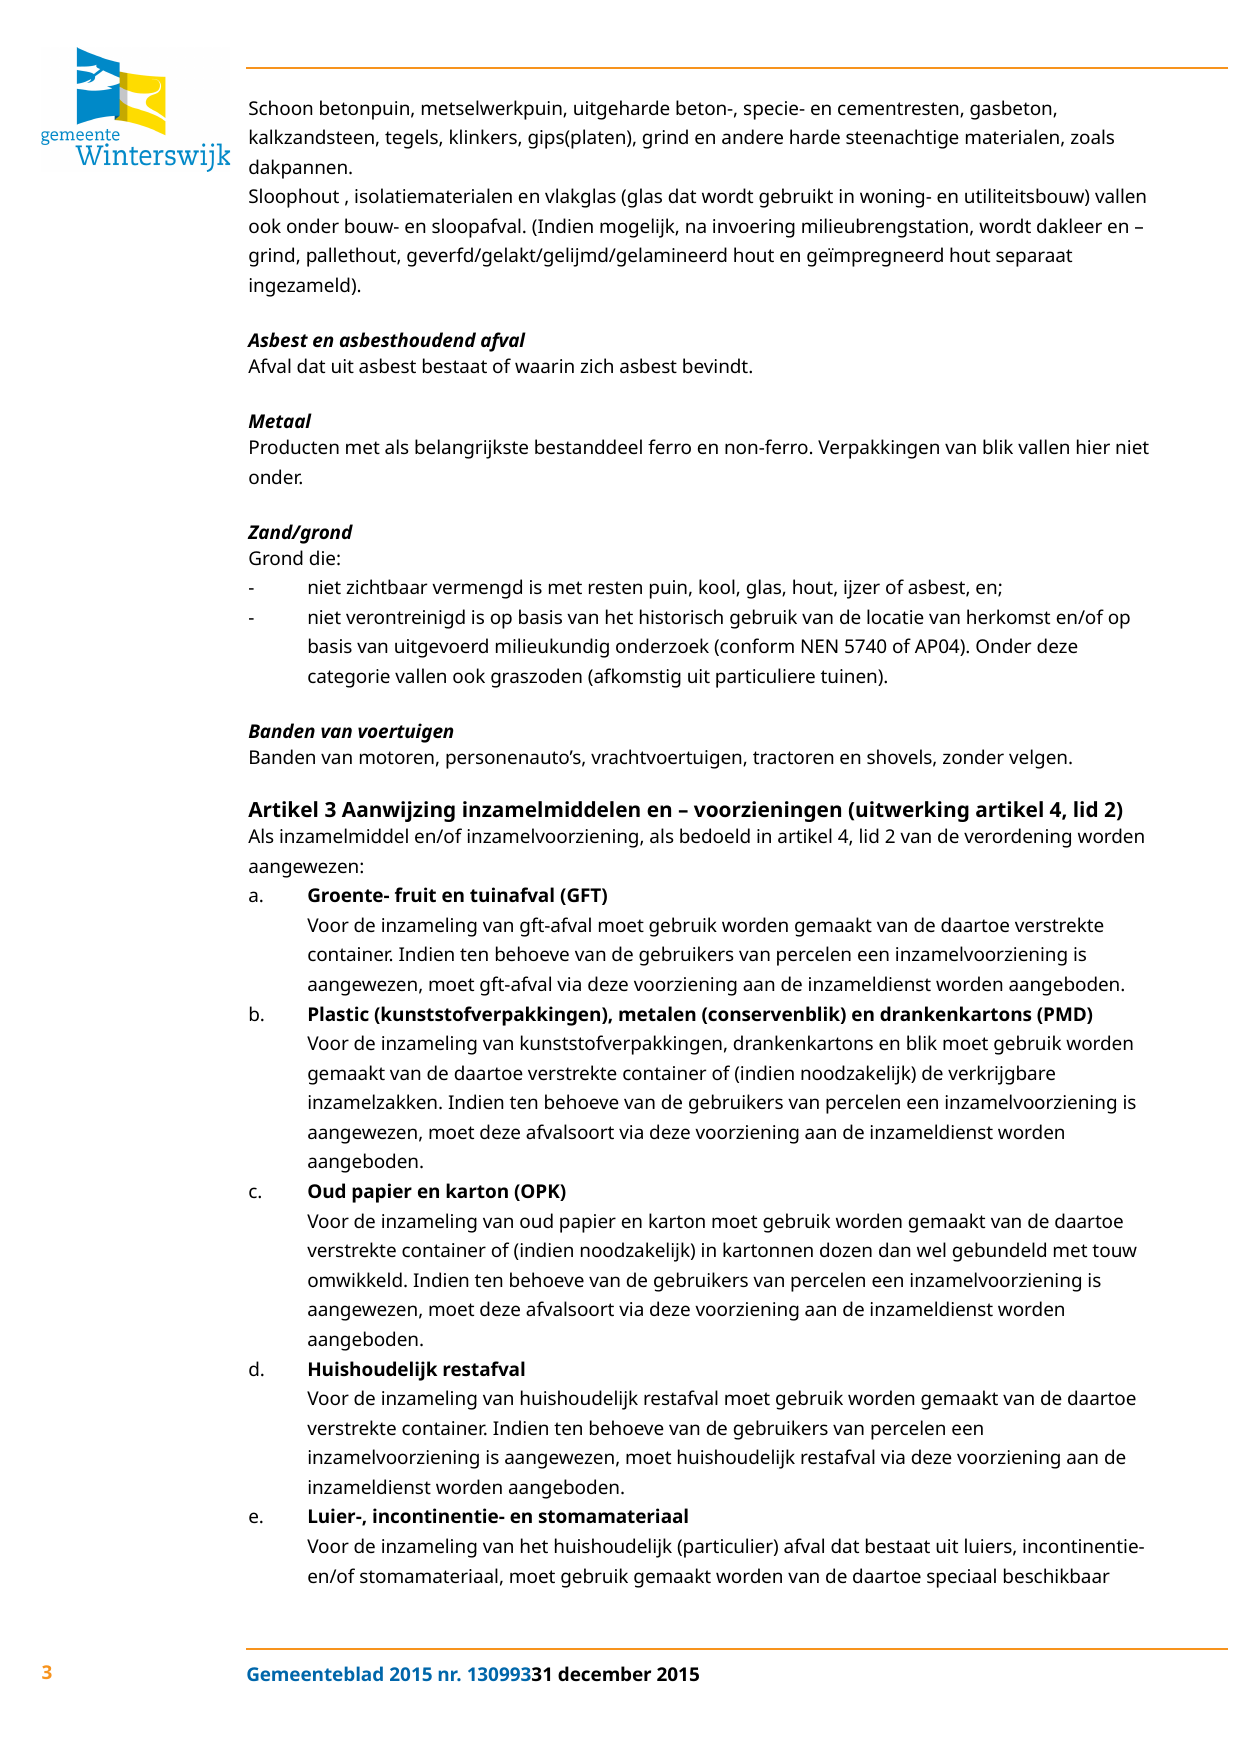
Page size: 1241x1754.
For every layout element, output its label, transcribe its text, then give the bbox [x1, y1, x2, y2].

list Voor de inzameling van oud papier en karton moet gebruik worden gemaakt van de daartoe verstrekte container of (indien noodzakelijk) in kartonnen dozen dan wel gebundeld met touw omwikkeld. Indien ten behoeve van de gebruikers van percelen een inzamelvoorziening is aangewezen, moet deze afvalsoort via deze voorziening aan de inzameldienst worden aangeboden. [248, 1208, 1152, 1352]
text Als inzamelmiddel en/of inzamelvoorziening, als bedoeld in artikel 4, lid 2 van de verordening worden aangewezen: [248, 823, 1152, 878]
text Grond die: [248, 545, 1152, 571]
text Zand/grond [248, 519, 1152, 545]
list Luier-, incontinentie- en stomamateriaal [248, 1504, 1152, 1529]
text Banden van motoren, personenauto’s, vrachtvoertuigen, tractoren en shovels, zonder velgen. [248, 744, 1152, 770]
text Afval dat uit asbest bestaat of waarin zich asbest bevindt. [248, 353, 1152, 379]
picture [225, 153, 231, 162]
list Oud papier en karton (OPK) [248, 1178, 1152, 1204]
list niet zichtbaar vermengd is met resten puin, kool, glas, hout, ijzer of asbest, en; [248, 574, 1152, 600]
list Voor de inzameling van het huishoudelijk (particulier) afval dat bestaat uit luiers, incontinentie- en/of stomamateriaal, moet gebruik gemaakt worden van de daartoe speciaal beschikbaar [248, 1533, 1152, 1588]
list niet verontreinigd is op basis van het historisch gebruik van de locatie van herkomst en/of op basis van uitgevoerd milieukundig onderzoek (conform NEN 5740 of AP04). Onder deze categorie vallen ook graszoden (afkomstig uit particuliere tuinen). [248, 604, 1152, 689]
list Voor de inzameling van gft-afval moet gebruik worden gemaakt van de daartoe verstrekte container. Indien ten behoeve van de gebruikers van percelen een inzamelvoorziening is aangewezen, moet gft-afval via deze voorziening aan de inzameldienst worden aangeboden. [248, 912, 1152, 997]
list Voor de inzameling van kunststofverpakkingen, drankenkartons en blik moet gebruik worden gemaakt van de daartoe verstrekte container of (indien noodzakelijk) de verkrijgbare inzamelzakken. Indien ten behoeve van de gebruikers van percelen een inzamelvoorziening is aangewezen, moet deze afvalsoort via deze voorziening aan de inzameldienst worden aangeboden. [248, 1030, 1152, 1174]
picture [41, 47, 231, 172]
text Schoon betonpuin, metselwerkpuin, uitgeharde beton-, specie- en cementresten, gasbeton, kalkzandsteen, tegels, klinkers, gips(platen), grind en andere harde steenachtige materialen, zoals dakpannen. [248, 95, 1152, 180]
list Huishoudelijk restafval [248, 1356, 1152, 1381]
text Sloophout , isolatiematerialen en vlakglas (glas dat wordt gebruikt in woning- en utiliteitsbouw) vallen ook onder bouw- en sloopafval. (Indien mogelijk, na invoering milieubrengstation, wordt dakleer en –grind, pallethout, geverfd/gelakt/gelijmd/gelamineerd hout en geïmpregneerd hout separaat ingezameld). [248, 183, 1152, 298]
text Banden van voertuigen [248, 719, 1152, 744]
list Plastic (kunststofverpakkingen), metalen (conservenblik) en drankenkartons (PMD) [248, 1001, 1152, 1026]
list Groente- fruit en tuinafval (GFT) [248, 882, 1152, 908]
list Voor de inzameling van huishoudelijk restafval moet gebruik worden gemaakt van de daartoe verstrekte container. Indien ten behoeve van de gebruikers van percelen een inzamelvoorziening is aangewezen, moet huishoudelijk restafval via deze voorziening aan de inzameldienst worden aangeboden. [248, 1385, 1152, 1500]
text Artikel 3 Aanwijzing inzamelmiddelen en – voorzieningen (uitwerking artikel 4, lid 2) [248, 795, 1152, 823]
text Producten met als belangrijkste bestanddeel ferro en non-ferro. Verpakkingen van blik vallen hier niet onder. [248, 434, 1152, 490]
text Metaal [248, 409, 1152, 434]
text Asbest en asbesthoudend afval [248, 328, 1152, 353]
